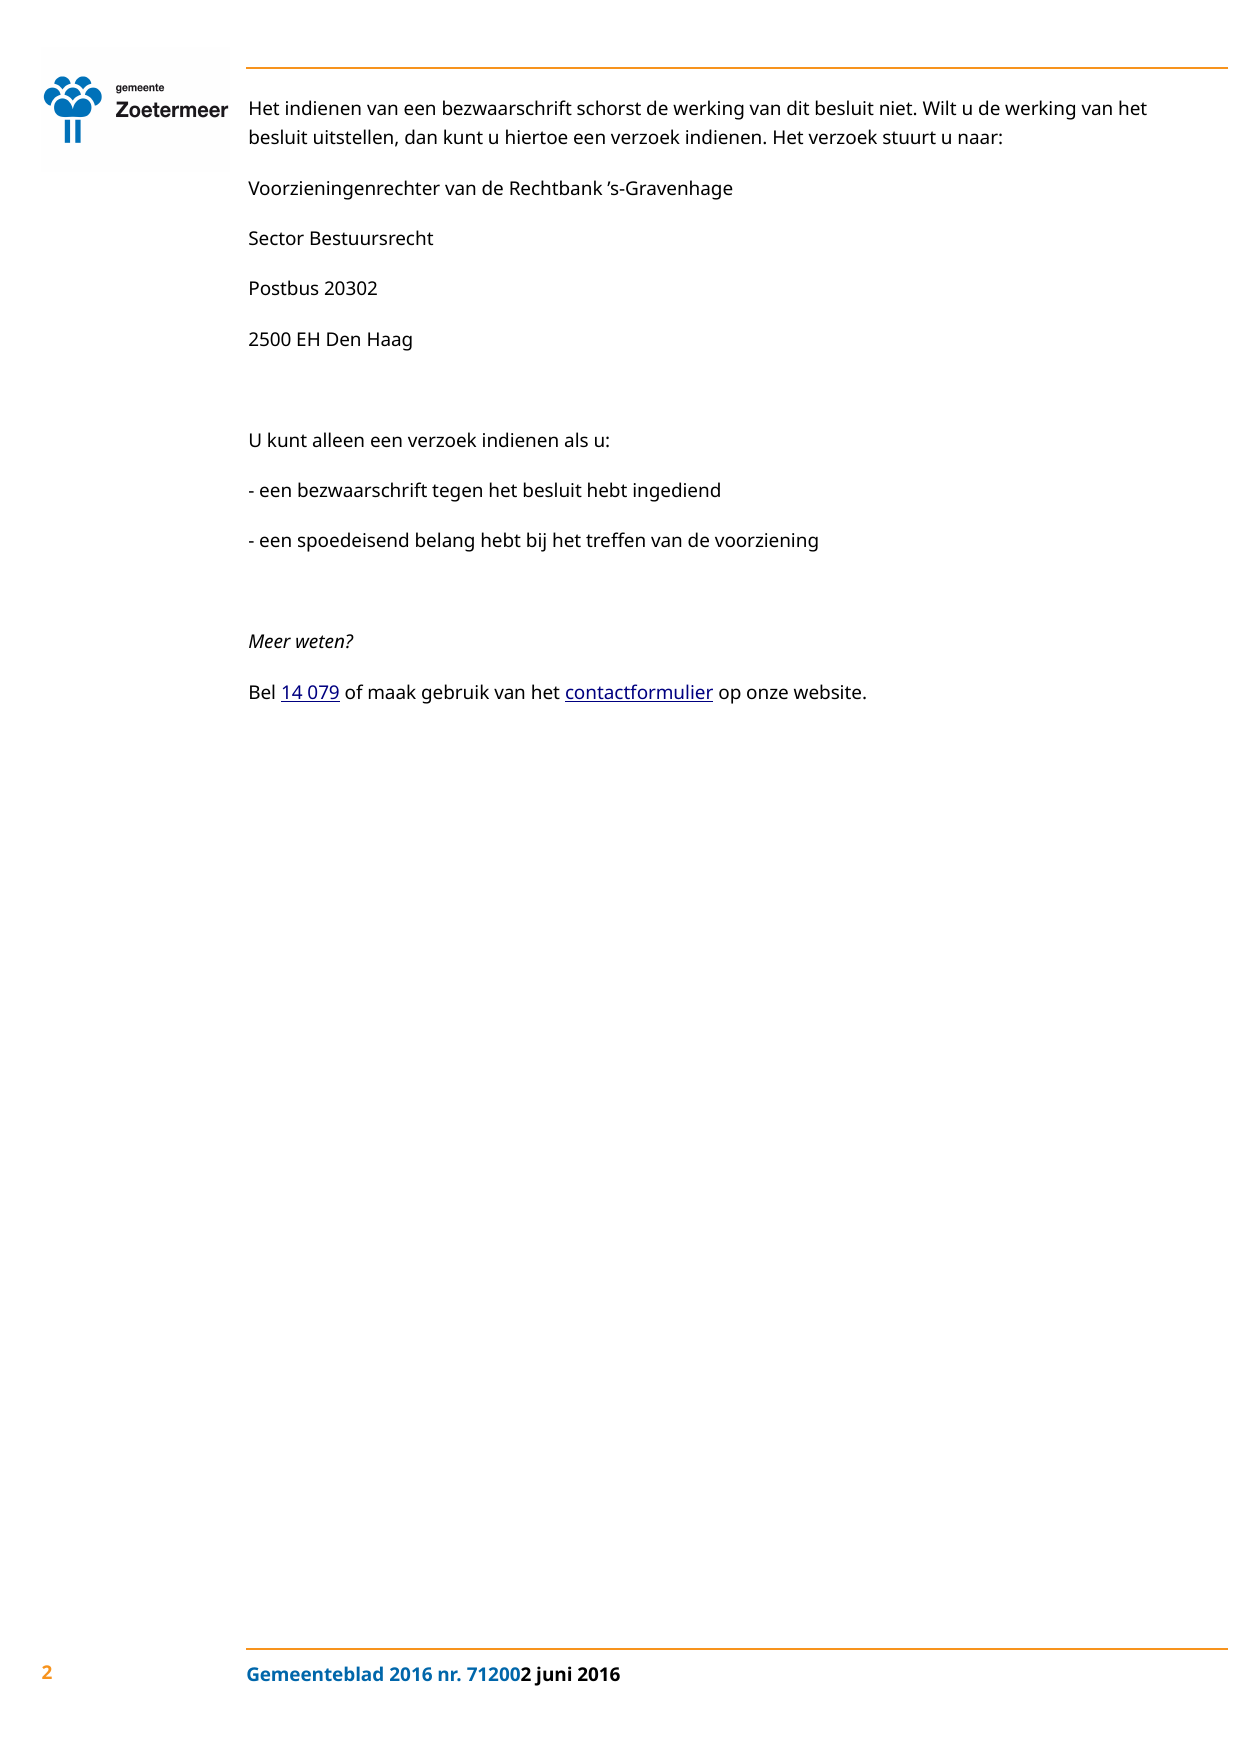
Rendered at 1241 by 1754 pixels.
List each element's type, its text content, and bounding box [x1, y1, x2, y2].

picture [41, 47, 231, 172]
text Postbus 20302 [248, 276, 1152, 301]
text - een spoedeisend belang hebt bij het treffen van de voorziening [248, 528, 1152, 553]
text Bel 14 079 of maak gebruik van het contactformulier op onze website. [248, 679, 1152, 705]
text Sector Bestuursrecht [248, 225, 1152, 251]
text U kunt alleen een verzoek indienen als u: [248, 427, 1152, 453]
text Voorzieningenrechter van de Rechtbank ’s-Gravenhage [248, 175, 1152, 201]
text Meer weten? [248, 628, 1152, 654]
text Het indienen van een bezwaarschrift schorst de werking van dit besluit niet. Wilt u de werking van het besluit uitstellen, dan kunt u hiertoe een verzoek indienen. Het verzoek stuurt u naar: [248, 95, 1152, 150]
text 2500 EH Den Haag [248, 326, 1152, 352]
text - een bezwaarschrift tegen het besluit hebt ingediend [248, 477, 1152, 503]
